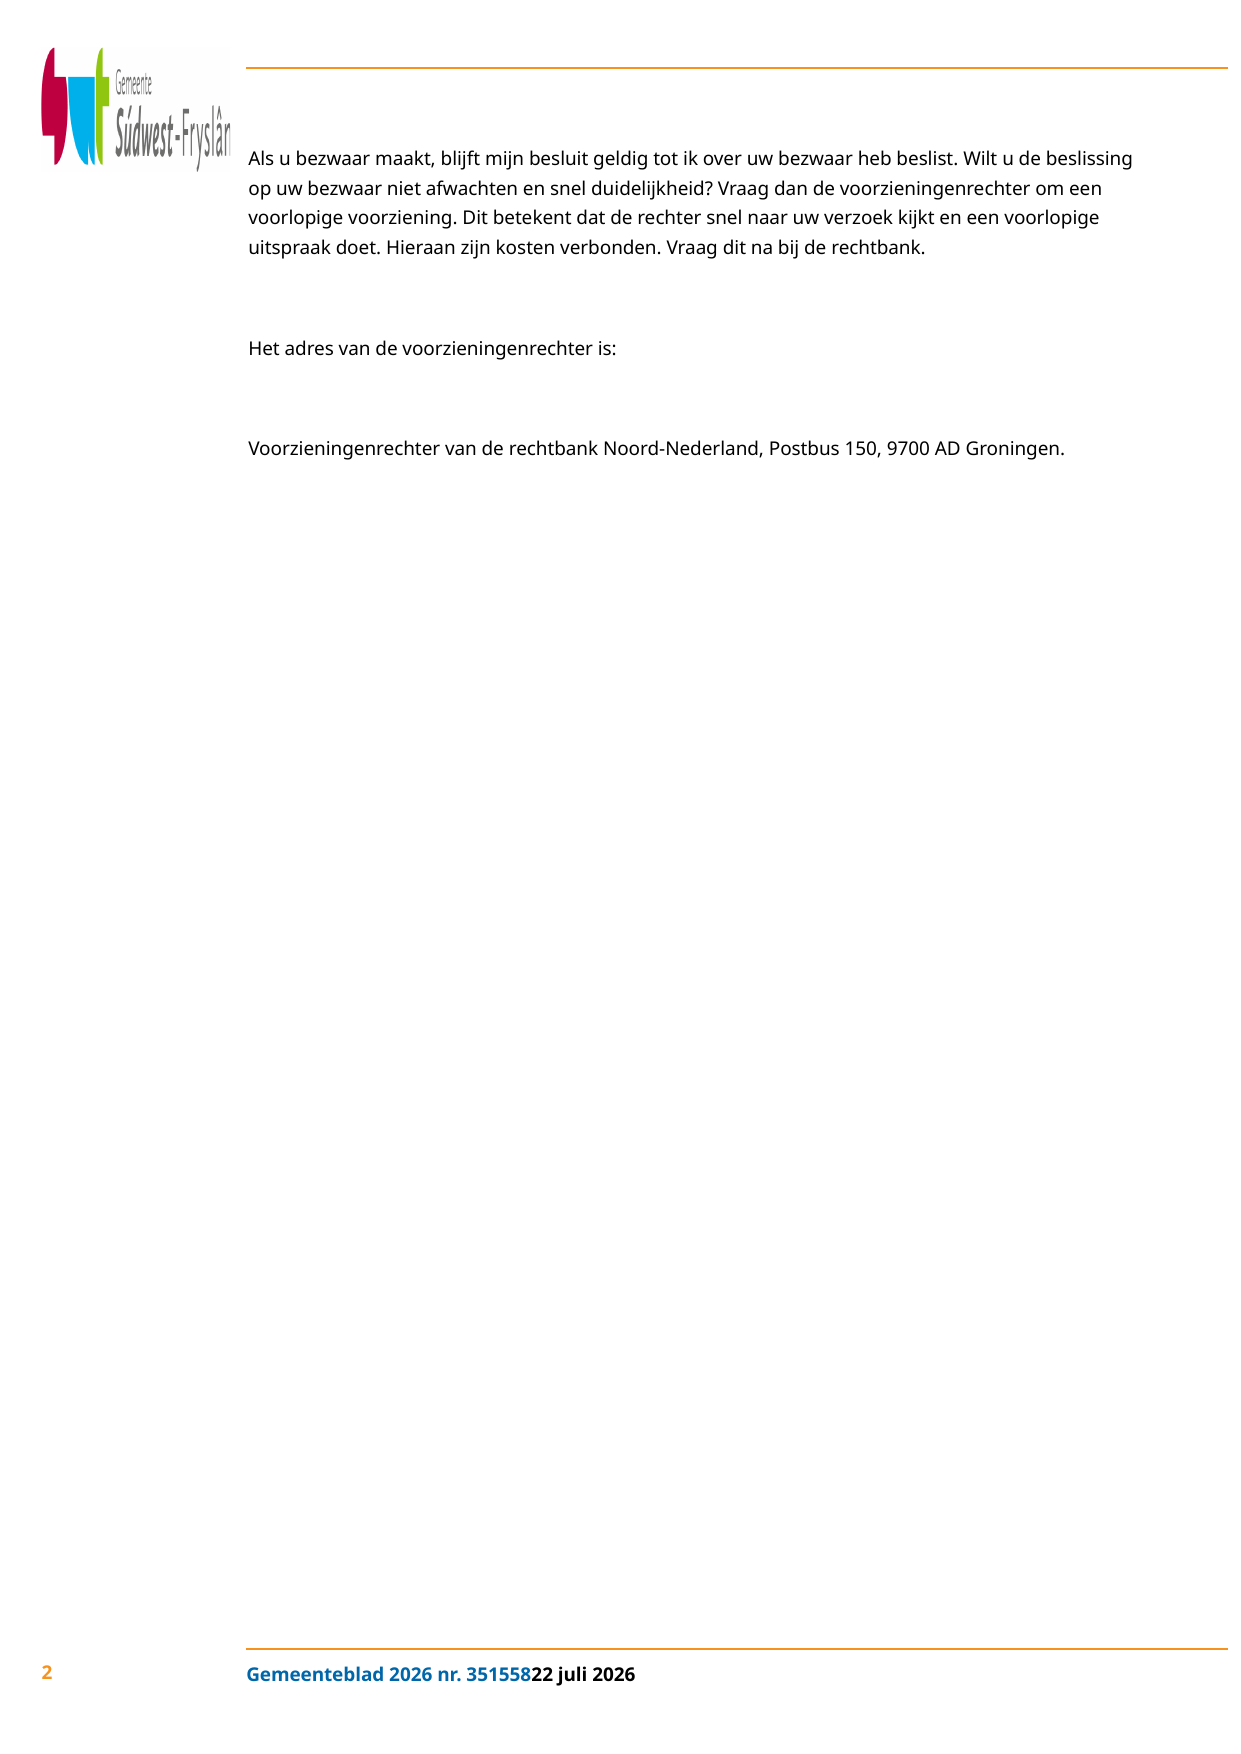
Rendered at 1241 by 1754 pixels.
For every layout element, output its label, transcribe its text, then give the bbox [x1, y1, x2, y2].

text Het adres van de voorzieningenrechter is: [248, 335, 1152, 361]
picture [41, 47, 231, 172]
text Voorzieningenrechter van de rechtbank Noord-Nederland, Postbus 150, 9700 AD Groningen. [248, 436, 1152, 461]
text Als u bezwaar maakt, blijft mijn besluit geldig tot ik over uw bezwaar heb beslist. Wilt u de beslissing op uw bezwaar niet afwachten en snel duidelijkheid? Vraag dan de voorzieningenrechter om een voorlopige voorziening. Dit betekent dat de rechter snel naar uw verzoek kijkt en een voorlopige uitspraak doet. Hieraan zijn kosten verbonden. Vraag dit na bij de rechtbank. [248, 145, 1152, 260]
